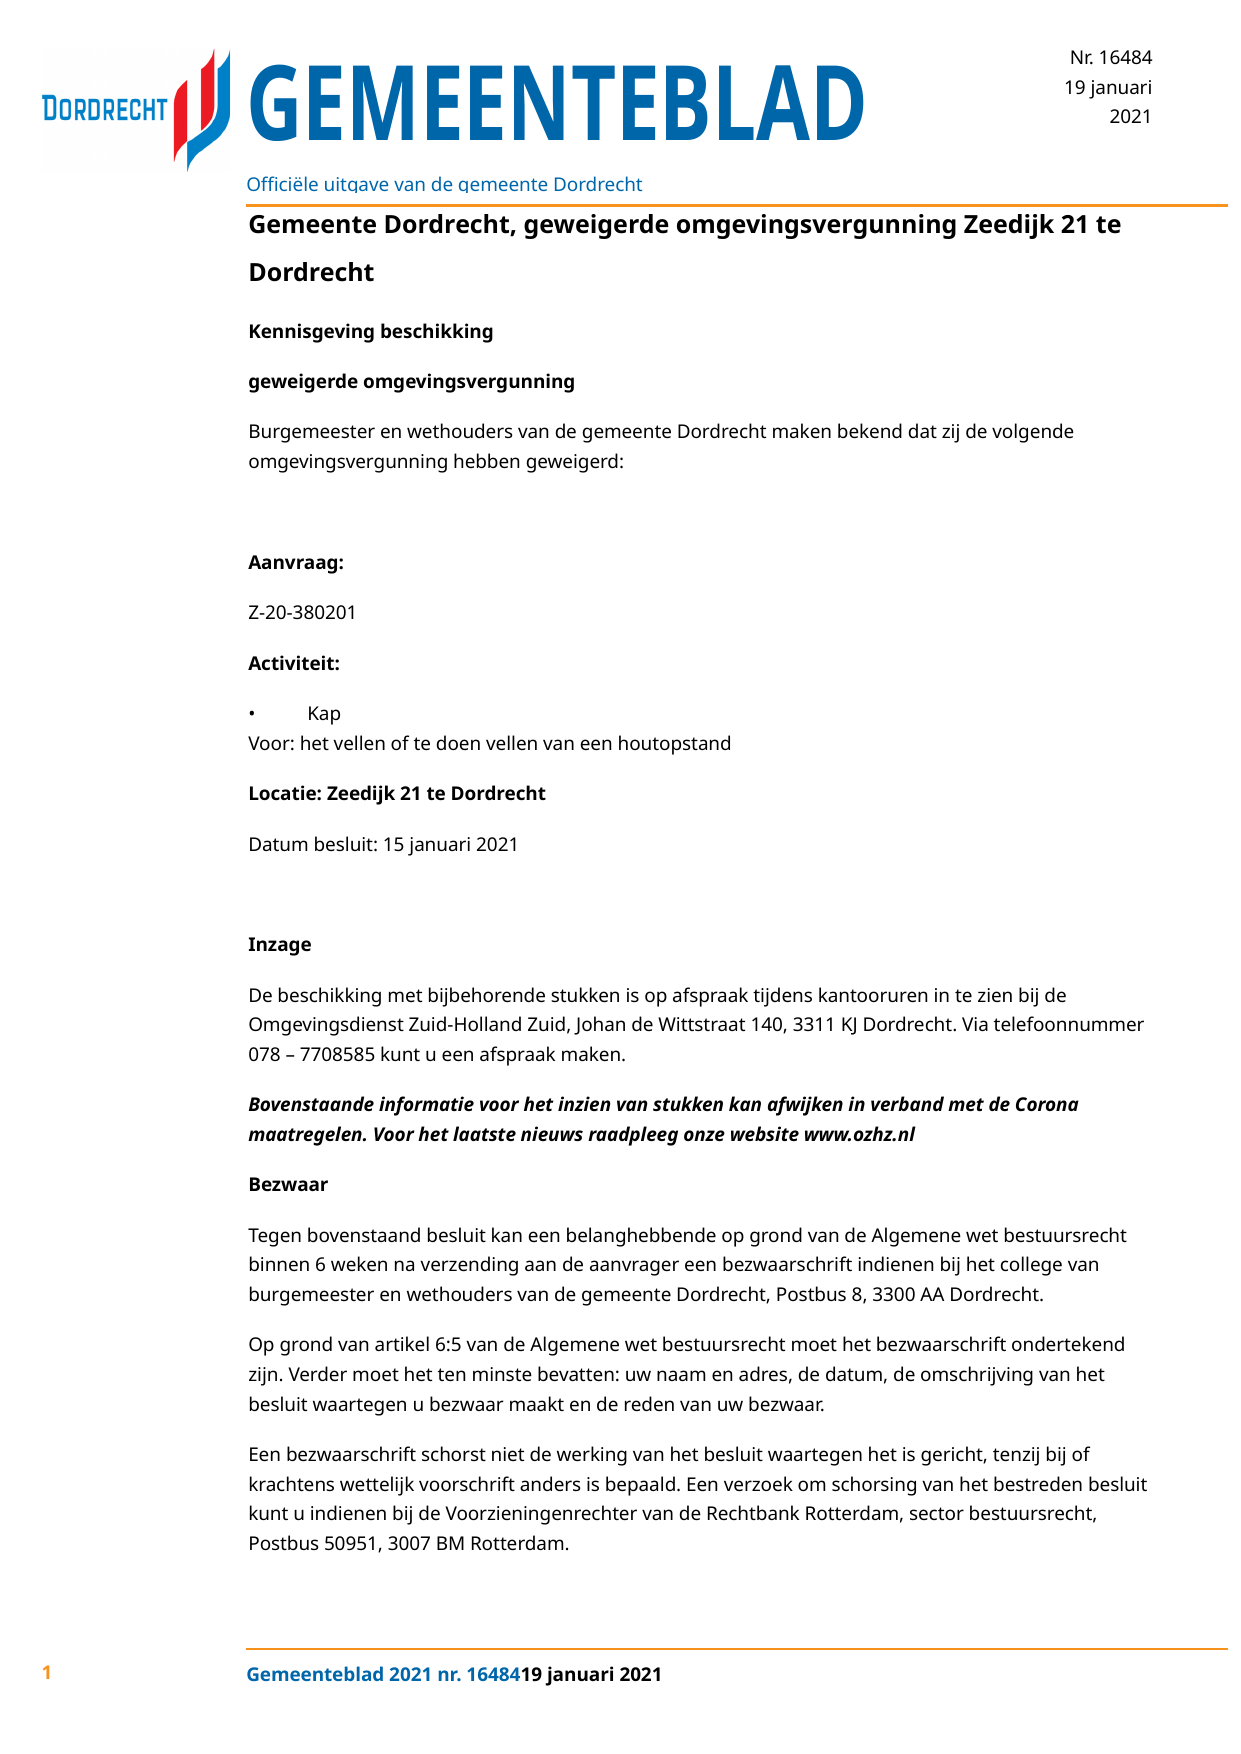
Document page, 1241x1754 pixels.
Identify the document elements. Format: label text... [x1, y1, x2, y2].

text Z-20-380201 [248, 599, 1152, 625]
text Een bezwaarschrift schorst niet de werking van het besluit waartegen het is gericht, tenzij bij of krachtens wettelijk voorschrift anders is bepaald. Een verzoek om schorsing van het bestreden besluit kunt u indienen bij de Voorzieningenrechter van de Rechtbank Rotterdam, sector bestuursrecht, Postbus 50951, 3007 BM Rotterdam. [248, 1441, 1152, 1556]
text Activiteit: [248, 650, 1152, 676]
text Datum besluit: 15 januari 2021 [248, 831, 1152, 857]
text Gemeente Dordrecht, geweigerde omgevingsvergunning Zeedijk 21 te Dordrecht [248, 207, 1152, 288]
picture [41, 47, 231, 172]
text Kennisgeving beschikking [248, 318, 1152, 344]
text Locatie: Zeedijk 21 te Dordrecht [248, 780, 1152, 806]
text Bovenstaande informatie voor het inzien van stukken kan afwijken in verband met de Corona maatregelen. Voor het laatste nieuws raadpleeg onze website www.ozhz.nl [248, 1092, 1152, 1147]
text Voor: het vellen of te doen vellen van een houtopstand [248, 730, 1152, 756]
text Op grond van artikel 6:5 van de Algemene wet bestuursrecht moet het bezwaarschrift ondertekend zijn. Verder moet het ten minste bevatten: uw naam en adres, de datum, de omschrijving van het besluit waartegen u bezwaar maakt en de reden van uw bezwaar. [248, 1332, 1152, 1417]
text Tegen bovenstaand besluit kan een belanghebbende op grond van de Algemene wet bestuursrecht binnen 6 weken na verzending aan de aanvrager een bezwaarschrift indienen bij het college van burgemeester en wethouders van de gemeente Dordrecht, Postbus 8, 3300 AA Dordrecht. [248, 1222, 1152, 1307]
text Aanvraag: [248, 549, 1152, 575]
text De beschikking met bijbehorende stukken is op afspraak tijdens kantooruren in te zien bij de Omgevingsdienst Zuid-Holland Zuid, Johan de Wittstraat 140, 3311 KJ Dordrecht. Via telefoonnummer 078 – 7708585 kunt u een afspraak maken. [248, 982, 1152, 1067]
text Burgemeester en wethouders van de gemeente Dordrecht maken bekend dat zij de volgende omgevingsvergunning hebben geweigerd: [248, 419, 1152, 474]
list Kap [248, 700, 1152, 726]
text geweigerde omgevingsvergunning [248, 368, 1152, 394]
text Bezwaar [248, 1172, 1152, 1197]
text Inzage [248, 932, 1152, 957]
